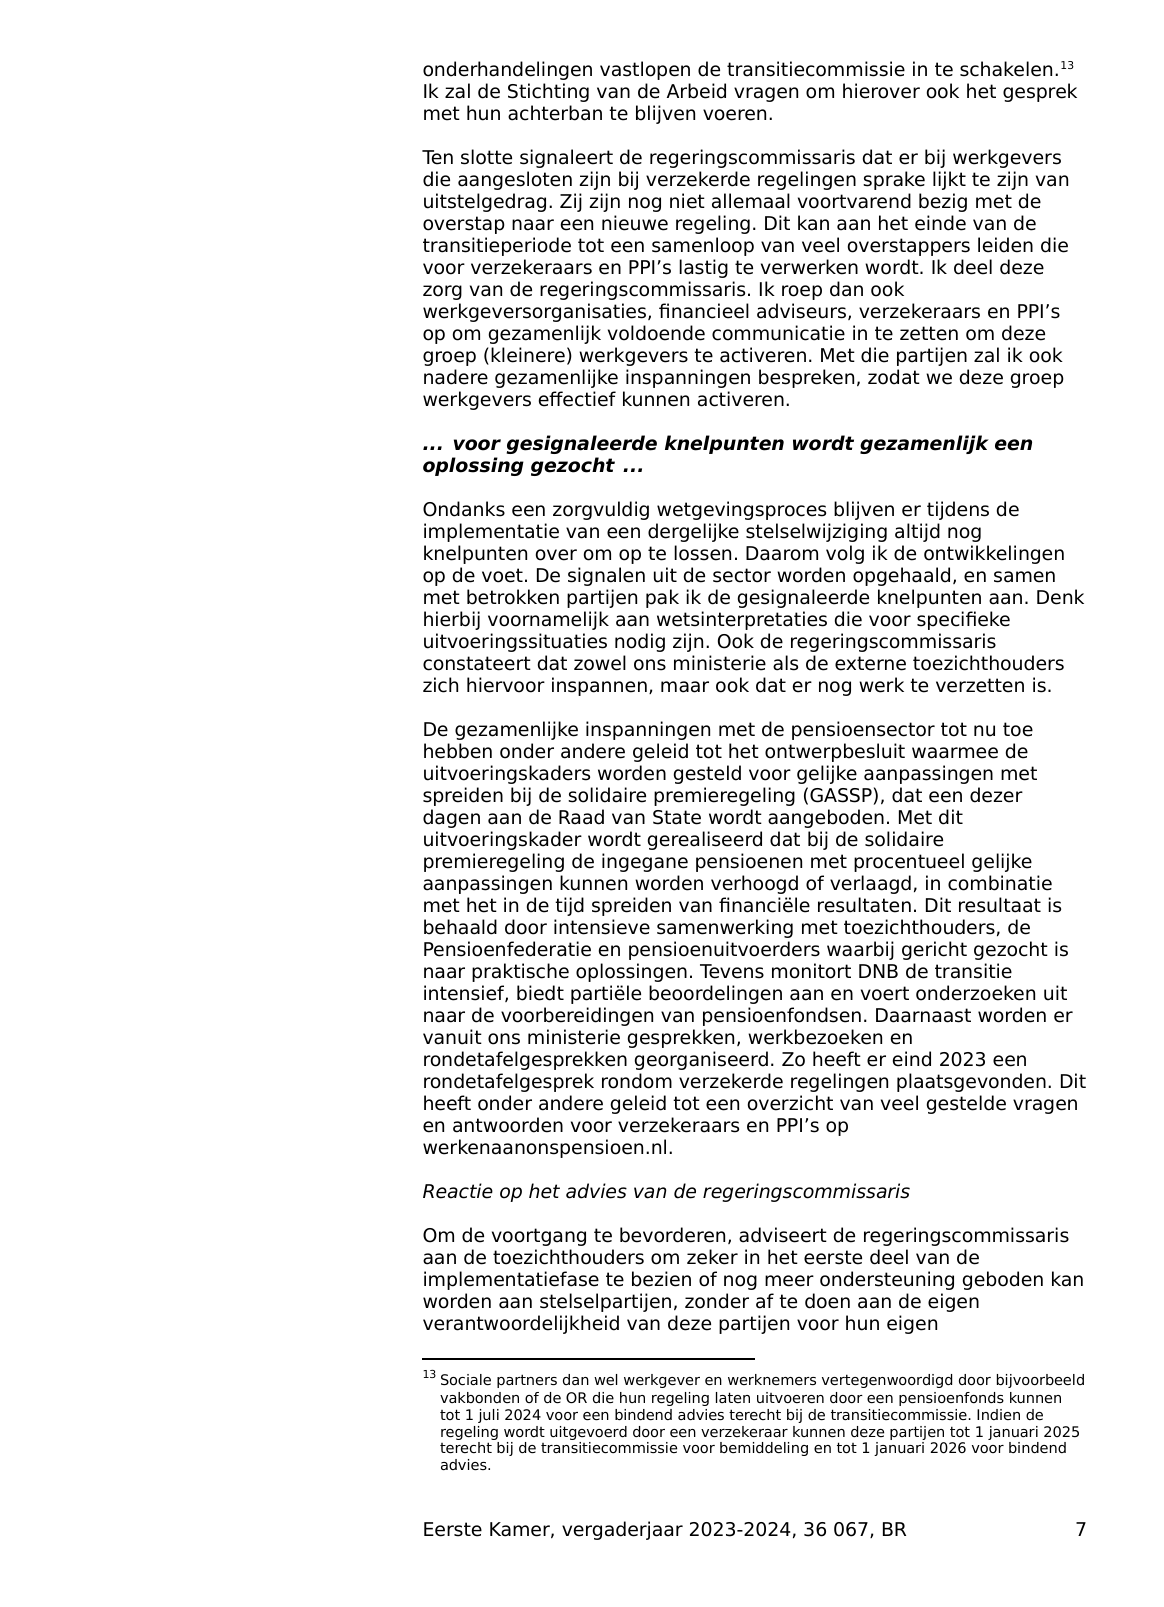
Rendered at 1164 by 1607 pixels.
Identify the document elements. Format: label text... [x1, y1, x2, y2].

text Om de voortgang te bevorderen, adviseert de regeringscommissaris aan de toezichthouders om zeker in het eerste deel van de implementatiefase te bezien of nog meer ondersteuning geboden kan worden aan stelselpartijen, zonder af te doen aan de eigen verantwoordelijkheid van deze partijen voor hun eigen [422, 1225, 1087, 1335]
text Ondanks een zorgvuldig wetgevingsproces blijven er tijdens de implementatie van een dergelijke stelselwijziging altijd nog knelpunten over om op te lossen. Daarom volg ik de ontwikkelingen op de voet. De signalen uit de sector worden opgehaald, en samen met betrokken partijen pak ik de gesignaleerde knelpunten aan. Denk hierbij voornamelijk aan wetsinterpretaties die voor specifieke uitvoeringssituaties nodig zijn. Ook de regeringscommissaris constateert dat zowel ons ministerie als de externe toezichthouders zich hiervoor inspannen, maar ook dat er nog werk te verzetten is. [422, 499, 1087, 697]
text De gezamenlijke inspanningen met de pensioensector tot nu toe hebben onder andere geleid tot het ontwerpbesluit waarmee de uitvoeringskaders worden gesteld voor gelijke aanpassingen met spreiden bij de solidaire premieregeling (GASSP), dat een dezer dagen aan de Raad van State wordt aangeboden. Met dit uitvoeringskader wordt gerealiseerd dat bij de solidaire premieregeling de ingegane pensioenen met procentueel gelijke aanpassingen kunnen worden verhoogd of verlaagd, in combinatie met het in de tijd spreiden van financiële resultaten. Dit resultaat is behaald door intensieve samenwerking met toezichthouders, de Pensioenfederatie en pensioenuitvoerders waarbij gericht gezocht is naar praktische oplossingen. Tevens monitort DNB de transitie intensief, biedt partiële beoordelingen aan en voert onderzoeken uit naar de voorbereidingen van pensioenfondsen. Daarnaast worden er vanuit ons ministerie gesprekken, werkbezoeken en rondetafelgesprekken georganiseerd. Zo heeft er eind 2023 een rondetafelgesprek rondom verzekerde regelingen plaatsgevonden. Dit heeft onder andere geleid tot een overzicht van veel gestelde vragen en antwoorden voor verzekeraars en PPI’s op werkenaanonspensioen.nl. [422, 719, 1087, 1159]
text Ten slotte signaleert de regeringscommissaris dat er bij werkgevers die aangesloten zijn bij verzekerde regelingen sprake lijkt te zijn van uitstelgedrag. Zij zijn nog niet allemaal voortvarend bezig met de overstap naar een nieuwe regeling. Dit kan aan het einde van de transitieperiode tot een samenloop van veel overstappers leiden die voor verzekeraars en PPI’s lastig te verwerken wordt. Ik deel deze zorg van de regeringscommissaris. Ik roep dan ook werkgeversorganisaties, financieel adviseurs, verzekeraars en PPI’s op om gezamenlijk voldoende communicatie in te zetten om deze groep (kleinere) werkgevers te activeren. Met die partijen zal ik ook nadere gezamenlijke inspanningen bespreken, zodat we deze groep werkgevers effectief kunnen activeren. [422, 147, 1087, 411]
text Sociale partners dan wel werkgever en werknemers vertegenwoordigd door bijvoorbeeld vakbonden of de OR die hun regeling laten uitvoeren door een pensioenfonds kunnen tot 1 juli 2024 voor een bindend advies terecht bij de transitiecommissie. Indien de regeling wordt uitgevoerd door een verzekeraar kunnen deze partijen tot 1 januari 2025 terecht bij de transitiecommissie voor bemiddeling en tot 1 januari 2026 voor bindend advies. [422, 1368, 1087, 1474]
text onderhandelingen vastlopen de transitiecommissie in te schakelen. Ik zal de Stichting van de Arbeid vragen om hierover ook het gesprek met hun achterban te blijven voeren. [422, 59, 1087, 125]
subtitle Reactie op het advies van de regeringscommissaris [422, 1181, 1087, 1203]
subtitle ... voor gesignaleerde knelpunten wordt gezamenlijk een oplossing gezocht ... [422, 433, 1087, 477]
